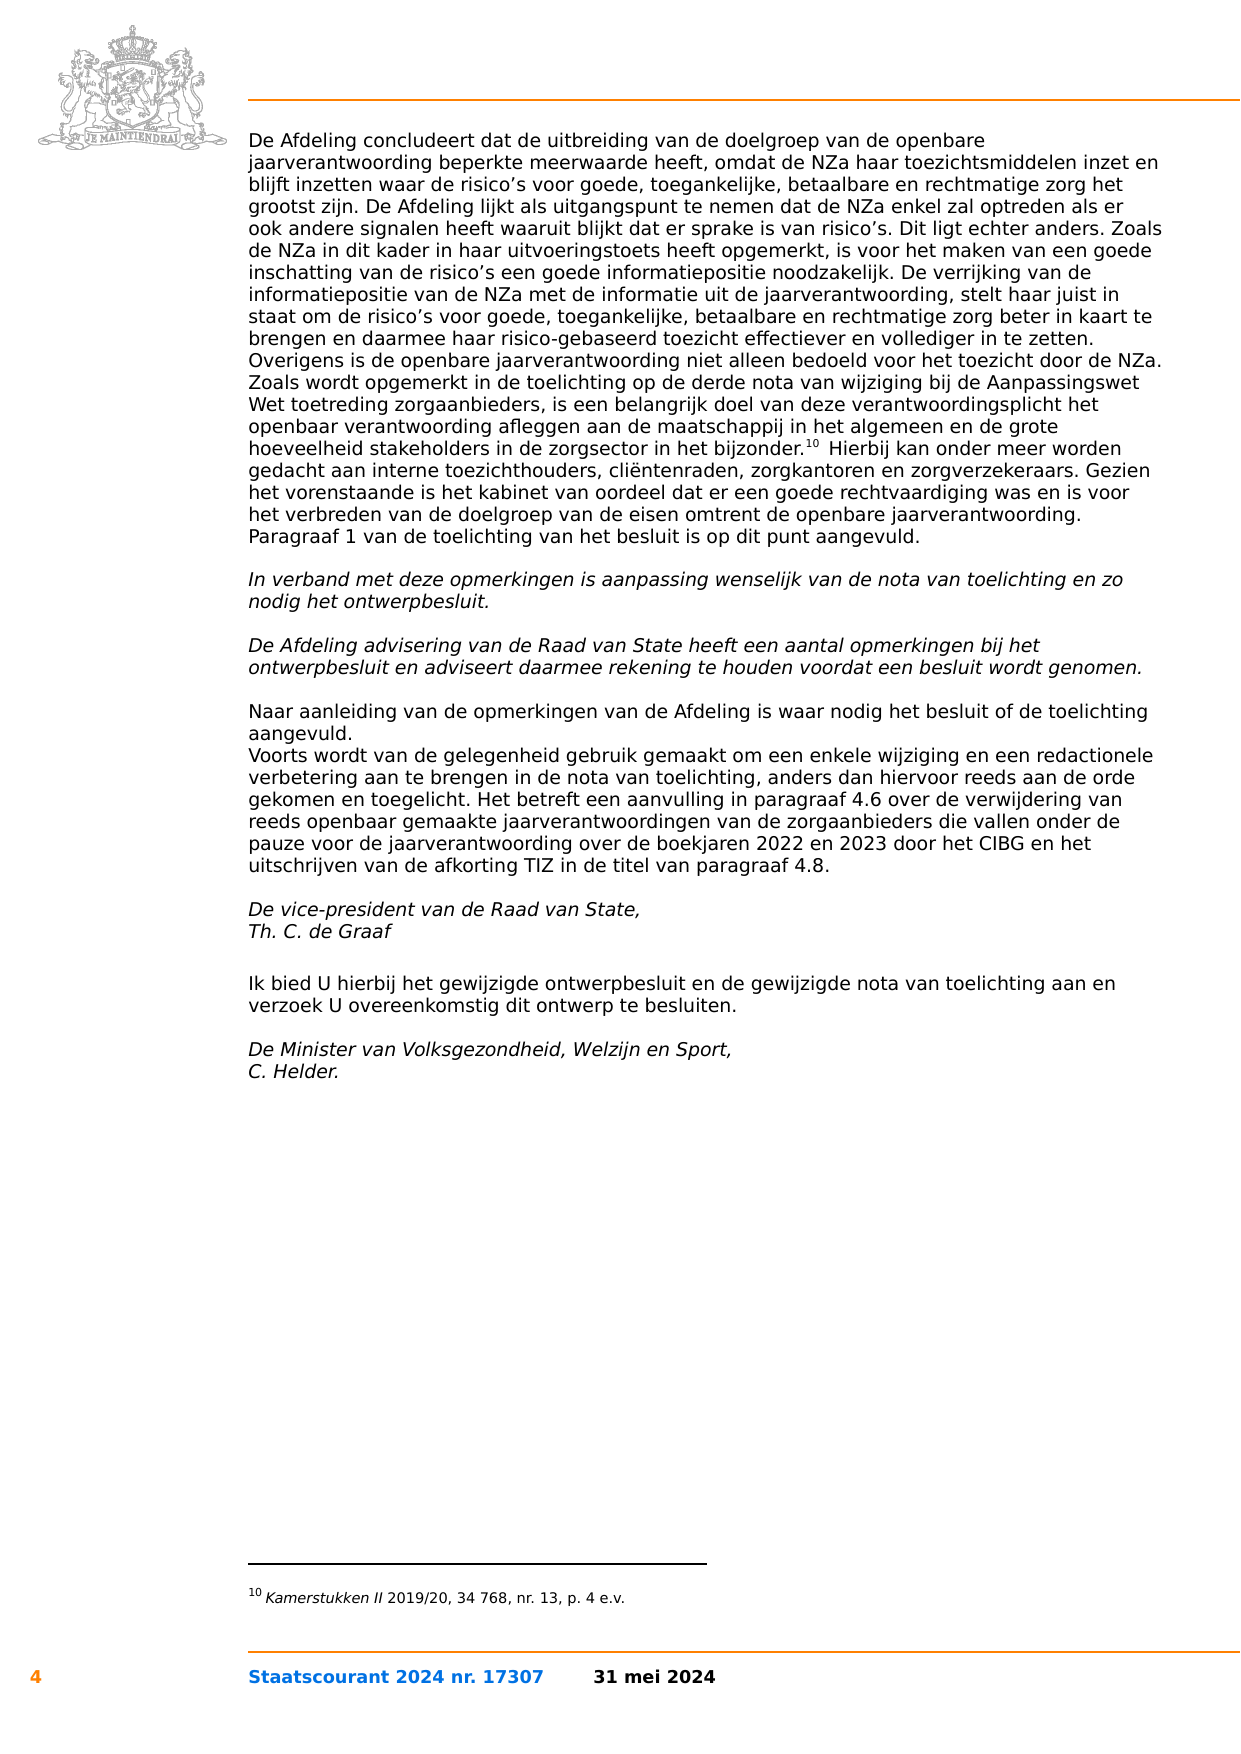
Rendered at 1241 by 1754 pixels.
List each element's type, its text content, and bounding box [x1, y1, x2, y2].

picture [38, 25, 227, 150]
text Th. C. de Graaf [248, 921, 1163, 943]
text Ik bied U hierbij het gewijzigde ontwerpbesluit en de gewijzigde nota van toelichting aan en verzoek U overeenkomstig dit ontwerp te besluiten. [248, 973, 1163, 1017]
text Kamerstukken II 2019/20, 34 768, nr. 13, p. 4 e.v. [248, 1586, 1163, 1608]
text De Minister van Volksgezondheid, Welzijn en Sport, C. Helder. [248, 1038, 1163, 1082]
text De vice-president van de Raad van State, [248, 899, 1163, 921]
text In verband met deze opmerkingen is aanpassing wenselijk van de nota van toelichting en zo nodig het ontwerpbesluit. [248, 569, 1163, 613]
text De Afdeling concludeert dat de uitbreiding van de doelgroep van de openbare jaarverantwoording beperkte meerwaarde heeft, omdat de NZa haar toezichtsmiddelen inzet en blijft inzetten waar de risico’s voor goede, toegankelijke, betaalbare en rechtmatige zorg het grootst zijn. De Afdeling lijkt als uitgangspunt te nemen dat de NZa enkel zal optreden als er ook andere signalen heeft waaruit blijkt dat er sprake is van risico’s. Dit ligt echter anders. Zoals de NZa in dit kader in haar uitvoeringstoets heeft opgemerkt, is voor het maken van een goede inschatting van de risico’s een goede informatiepositie noodzakelijk. De verrijking van de informatiepositie van de NZa met de informatie uit de jaarverantwoording, stelt haar juist in staat om de risico’s voor goede, toegankelijke, betaalbare en rechtmatige zorg beter in kaart te brengen en daarmee haar risico-gebaseerd toezicht effectiever en vollediger in te zetten. Overigens is de openbare jaarverantwoording niet alleen bedoeld voor het toezicht door de NZa. Zoals wordt opgemerkt in de toelichting op de derde nota van wijziging bij de Aanpassingswet Wet toetreding zorgaanbieders, is een belangrijk doel van deze verantwoordingsplicht het openbaar verantwoording afleggen aan de maatschappij in het algemeen en de grote hoeveelheid stakeholders in de zorgsector in het bijzonder. Hierbij kan onder meer worden gedacht aan interne toezichthouders, cliëntenraden, zorgkantoren en zorgverzekeraars. Gezien het vorenstaande is het kabinet van oordeel dat er een goede rechtvaardiging was en is voor het verbreden van de doelgroep van de eisen omtrent de openbare jaarverantwoording. Paragraaf 1 van de toelichting van het besluit is op dit punt aangevuld. [248, 130, 1163, 547]
text De Afdeling advisering van de Raad van State heeft een aantal opmerkingen bij het ontwerpbesluit en adviseert daarmee rekening te houden voordat een besluit wordt genomen. [248, 635, 1163, 679]
text Voorts wordt van de gelegenheid gebruik gemaakt om een enkele wijziging en een redactionele verbetering aan te brengen in de nota van toelichting, anders dan hiervoor reeds aan de orde gekomen en toegelicht. Het betreft een aanvulling in paragraaf 4.6 over de verwijdering van reeds openbaar gemaakte jaarverantwoordingen van de zorgaanbieders die vallen onder de pauze voor de jaarverantwoording over de boekjaren 2022 en 2023 door het CIBG en het uitschrijven van de afkorting TIZ in de titel van paragraaf 4.8. [248, 745, 1163, 877]
text Naar aanleiding van de opmerkingen van de Afdeling is waar nodig het besluit of de toelichting aangevuld. [248, 701, 1163, 745]
